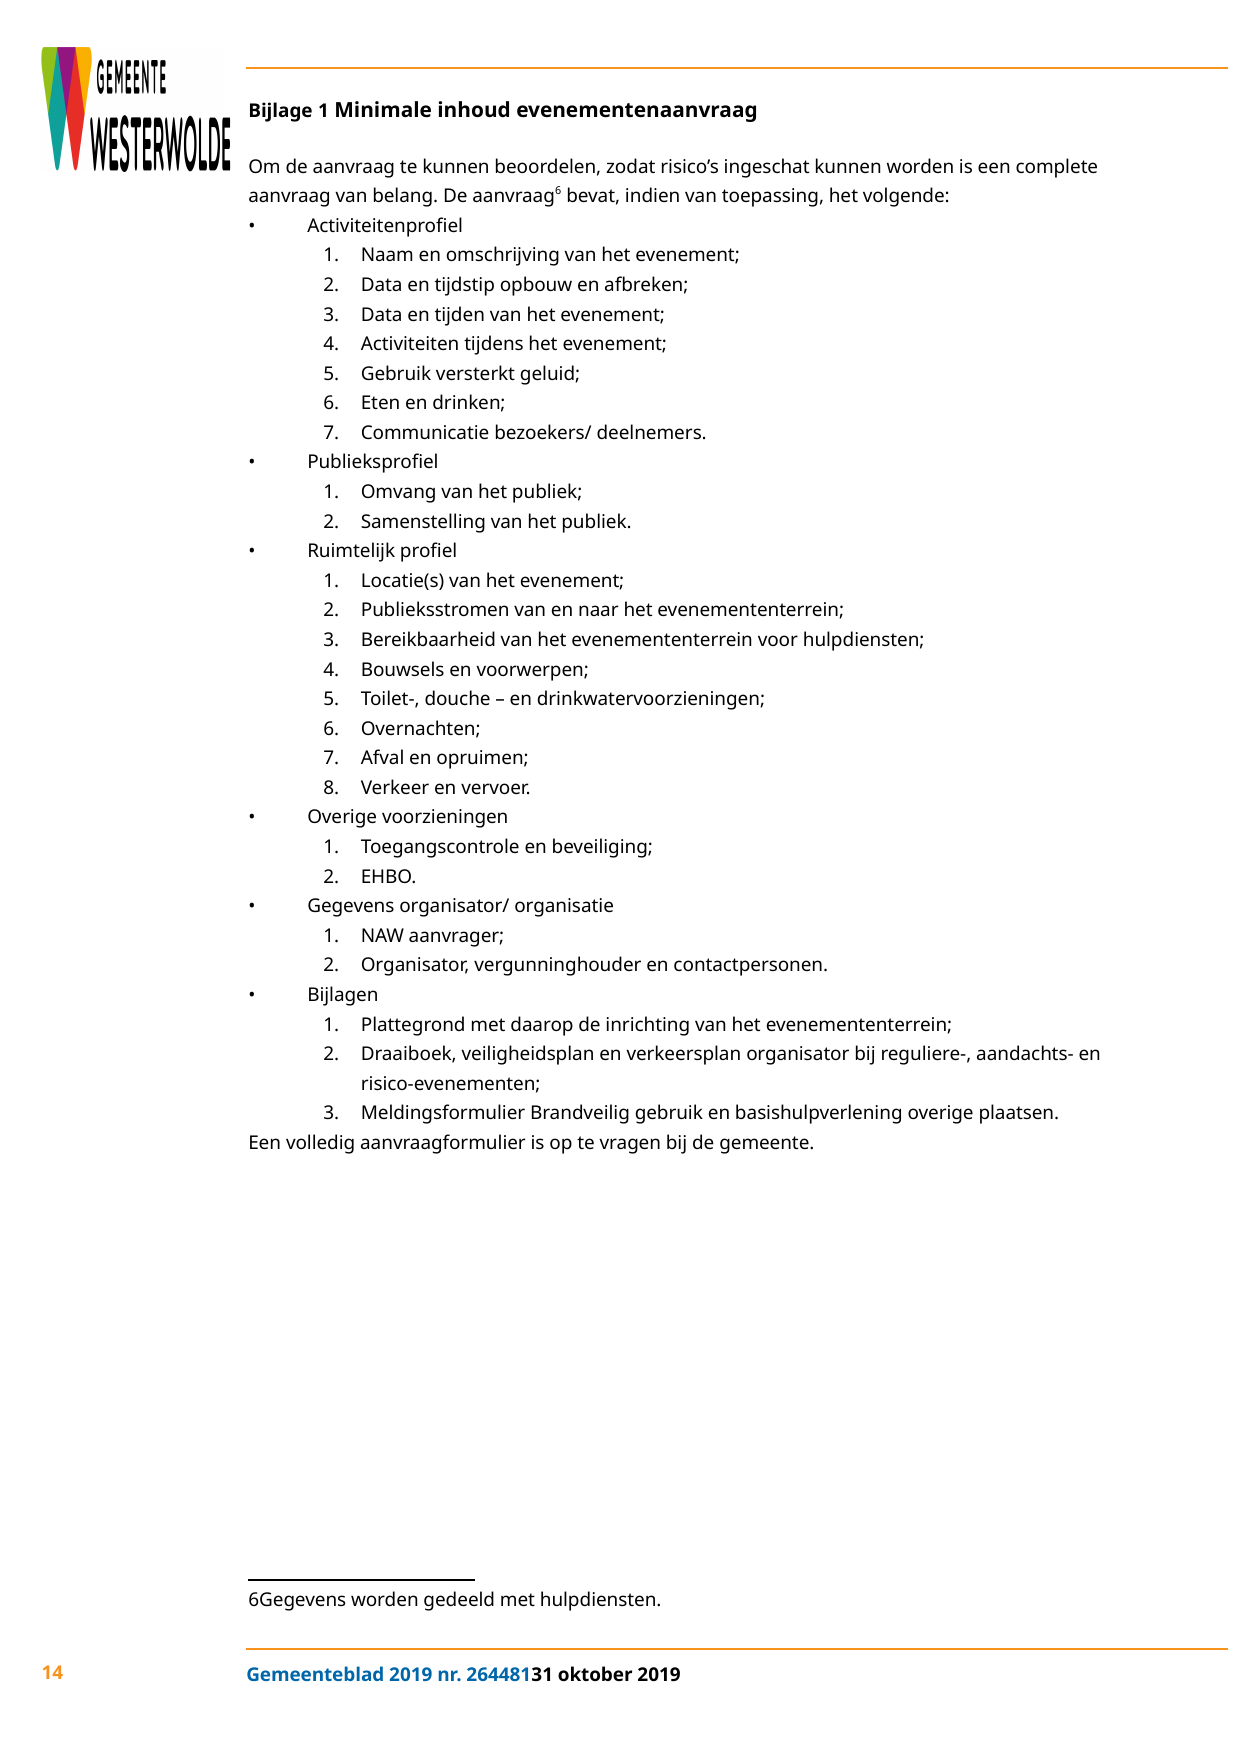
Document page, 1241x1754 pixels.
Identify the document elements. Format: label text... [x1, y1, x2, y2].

list Toegangscontrole en beveiliging; [323, 833, 1152, 859]
list Bouwsels en voorwerpen; [323, 656, 1152, 682]
list Overnachten; [323, 715, 1152, 741]
list Samenstelling van het publiek. [323, 508, 1152, 534]
list NAW aanvrager; [323, 922, 1152, 948]
list Meldingsformulier Brandveilig gebruik en basishulpverlening overige plaatsen. [323, 1099, 1152, 1125]
list Publieksstromen van en naar het evenemententerrein; [323, 597, 1152, 622]
text Om de aanvraag te kunnen beoordelen, zodat risico’s ingeschat kunnen worden is een complete aanvraag van belang. De aanvraag bevat, indien van toepassing, het volgende: [248, 153, 1152, 208]
list Locatie(s) van het evenement; [323, 567, 1152, 593]
list Afval en opruimen; [323, 744, 1152, 770]
list Bijlagen [248, 981, 1152, 1007]
list Toilet-, douche – en drinkwatervoorzieningen; [323, 685, 1152, 711]
list Overige voorzieningen [248, 804, 1152, 829]
list Ruimtelijk profiel [248, 537, 1152, 563]
list EHBO. [323, 863, 1152, 889]
list Gebruik versterkt geluid; [323, 360, 1152, 386]
list Naam en omschrijving van het evenement; [323, 242, 1152, 267]
list Draaiboek, veiligheidsplan en verkeersplan organisator bij reguliere-, aandachts- en risico-evenementen; [323, 1040, 1152, 1096]
text Een volledig aanvraagformulier is op te vragen bij de gemeente. [248, 1129, 1152, 1155]
list Gegevens organisator/ organisatie [248, 892, 1152, 918]
list Publieksprofiel [248, 449, 1152, 474]
list Organisator, vergunninghouder en contactpersonen. [323, 952, 1152, 977]
list Data en tijden van het evenement; [323, 301, 1152, 327]
list Activiteiten tijdens het evenement; [323, 330, 1152, 356]
picture [41, 47, 231, 172]
list Activiteitenprofiel [248, 212, 1152, 238]
list Plattegrond met daarop de inrichting van het evenemententerrein; [323, 1011, 1152, 1037]
list Omvang van het publiek; [323, 478, 1152, 504]
list Eten en drinken; [323, 389, 1152, 415]
list Communicatie bezoekers/ deelnemers. [323, 419, 1152, 445]
text Gegevens worden gedeeld met hulpdiensten. [248, 1586, 1152, 1612]
list Bereikbaarheid van het evenemententerrein voor hulpdiensten; [323, 626, 1152, 652]
list Verkeer en vervoer. [323, 774, 1152, 800]
list Data en tijdstip opbouw en afbreken; [323, 271, 1152, 297]
text Bijlage 1 Minimale inhoud evenementenaanvraag [248, 95, 1152, 123]
